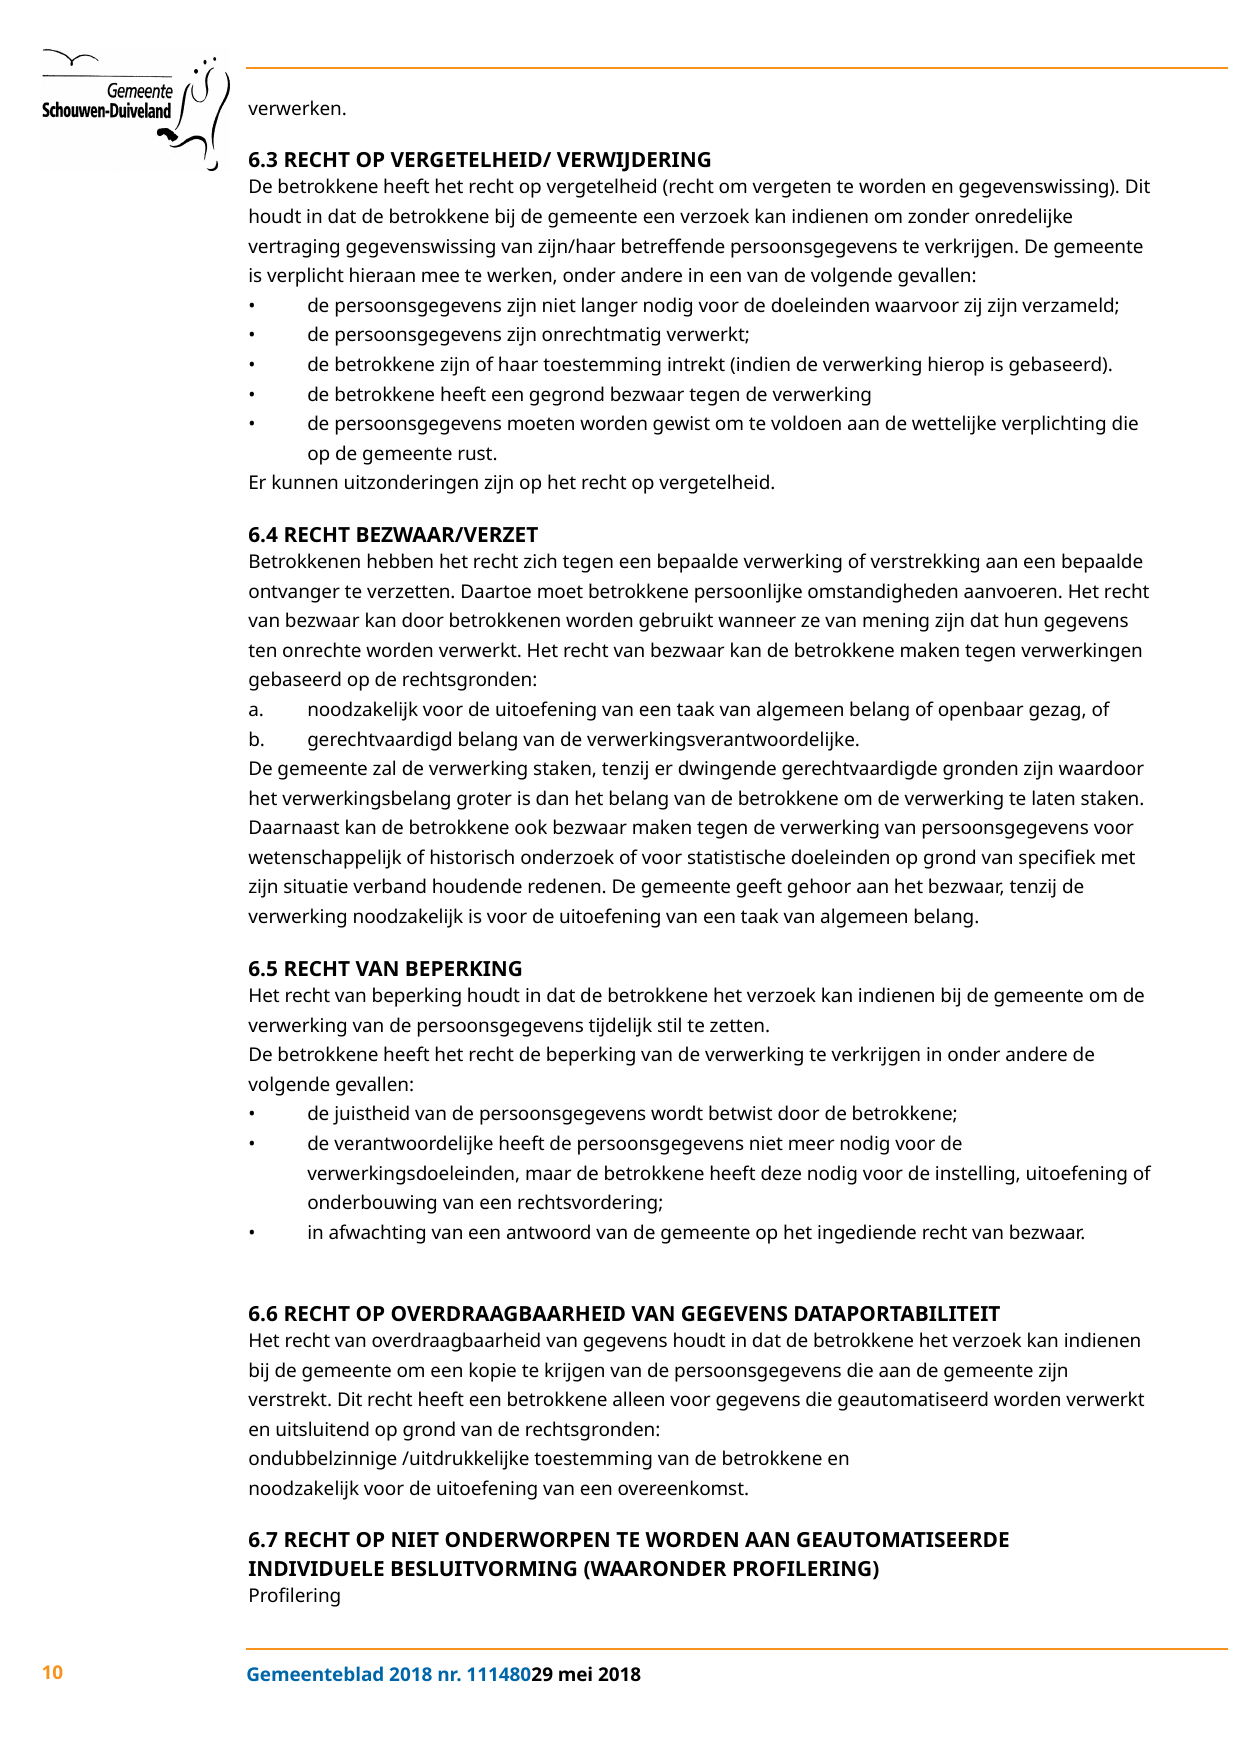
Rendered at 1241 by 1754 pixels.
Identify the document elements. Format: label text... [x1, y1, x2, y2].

text Daarnaast kan de betrokkene ook bezwaar maken tegen de verwerking van persoonsgegevens voor wetenschappelijk of historisch onderzoek of voor statistische doeleinden op grond van specifiek met zijn situatie verband houdende redenen. De gemeente geeft gehoor aan het bezwaar, tenzij de verwerking noodzakelijk is voor de uitoefening van een taak van algemeen belang. [248, 814, 1152, 929]
picture [41, 47, 231, 172]
text 6.7 RECHT OP NIET ONDERWORPEN TE WORDEN AAN GEAUTOMATISEERDE INDIVIDUELE BESLUITVORMING (WAARONDER PROFILERING) [248, 1526, 1152, 1582]
text Het recht van beperking houdt in dat de betrokkene het verzoek kan indienen bij de gemeente om de verwerking van de persoonsgegevens tijdelijk stil te zetten. [248, 982, 1152, 1037]
text verwerken. [248, 95, 1152, 121]
list de persoonsgegevens zijn onrechtmatig verwerkt; [248, 322, 1152, 347]
text Profilering [248, 1582, 1152, 1608]
text De betrokkene heeft het recht op vergetelheid (recht om vergeten te worden en gegevenswissing). Dit houdt in dat de betrokkene bij de gemeente een verzoek kan indienen om zonder onredelijke vertraging gegevenswissing van zijn/haar betreffende persoonsgegevens te verkrijgen. De gemeente is verplicht hieraan mee te werken, onder andere in een van de volgende gevallen: [248, 174, 1152, 288]
list de persoonsgegevens moeten worden gewist om te voldoen aan de wettelijke verplichting die op de gemeente rust. [248, 410, 1152, 466]
text De gemeente zal de verwerking staken, tenzij er dwingende gerechtvaardigde gronden zijn waardoor het verwerkingsbelang groter is dan het belang van de betrokkene om de verwerking te laten staken. [248, 755, 1152, 811]
text noodzakelijk voor de uitoefening van een overeenkomst. [248, 1475, 1152, 1501]
list in afwachting van een antwoord van de gemeente op het ingediende recht van bezwaar. [248, 1219, 1152, 1244]
list de verantwoordelijke heeft de persoonsgegevens niet meer nodig voor de verwerkingsdoeleinden, maar de betrokkene heeft deze nodig voor de instelling, uitoefening of onderbouwing van een rechtsvordering; [248, 1130, 1152, 1215]
text Betrokkenen hebben het recht zich tegen een bepaalde verwerking of verstrekking aan een bepaalde ontvanger te verzetten. Daartoe moet betrokkene persoonlijke omstandigheden aanvoeren. Het recht van bezwaar kan door betrokkenen worden gebruikt wanneer ze van mening zijn dat hun gegevens ten onrechte worden verwerkt. Het recht van bezwaar kan de betrokkene maken tegen verwerkingen gebaseerd op de rechtsgronden: [248, 548, 1152, 692]
text 6.4 RECHT BEZWAAR/VERZET [248, 520, 1152, 548]
text De betrokkene heeft het recht de beperking van de verwerking te verkrijgen in onder andere de volgende gevallen: [248, 1041, 1152, 1097]
text 6.6 RECHT OP OVERDRAAGBAARHEID VAN GEGEVENS DATAPORTABILITEIT [248, 1299, 1152, 1327]
text Het recht van overdraagbaarheid van gegevens houdt in dat de betrokkene het verzoek kan indienen bij de gemeente om een kopie te krijgen van de persoonsgegevens die aan de gemeente zijn verstrekt. Dit recht heeft een betrokkene alleen voor gegevens die geautomatiseerd worden verwerkt en uitsluitend op grond van de rechtsgronden: [248, 1327, 1152, 1442]
list de betrokkene heeft een gegrond bezwaar tegen de verwerking [248, 381, 1152, 406]
text 6.5 RECHT VAN BEPERKING [248, 954, 1152, 982]
text ondubbelzinnige /uitdrukkelijke toestemming van de betrokkene en [248, 1446, 1152, 1471]
text Er kunnen uitzonderingen zijn op het recht op vergetelheid. [248, 469, 1152, 495]
list de betrokkene zijn of haar toestemming intrekt (indien de verwerking hierop is gebaseerd). [248, 351, 1152, 377]
list gerechtvaardigd belang van de verwerkingsverantwoordelijke. [248, 726, 1152, 752]
list de persoonsgegevens zijn niet langer nodig voor de doeleinden waarvoor zij zijn verzameld; [248, 292, 1152, 318]
list noodzakelijk voor de uitoefening van een taak van algemeen belang of openbaar gezag, of [248, 696, 1152, 722]
list de juistheid van de persoonsgegevens wordt betwist door de betrokkene; [248, 1101, 1152, 1126]
text 6.3 RECHT OP VERGETELHEID/ VERWIJDERING [248, 145, 1152, 174]
